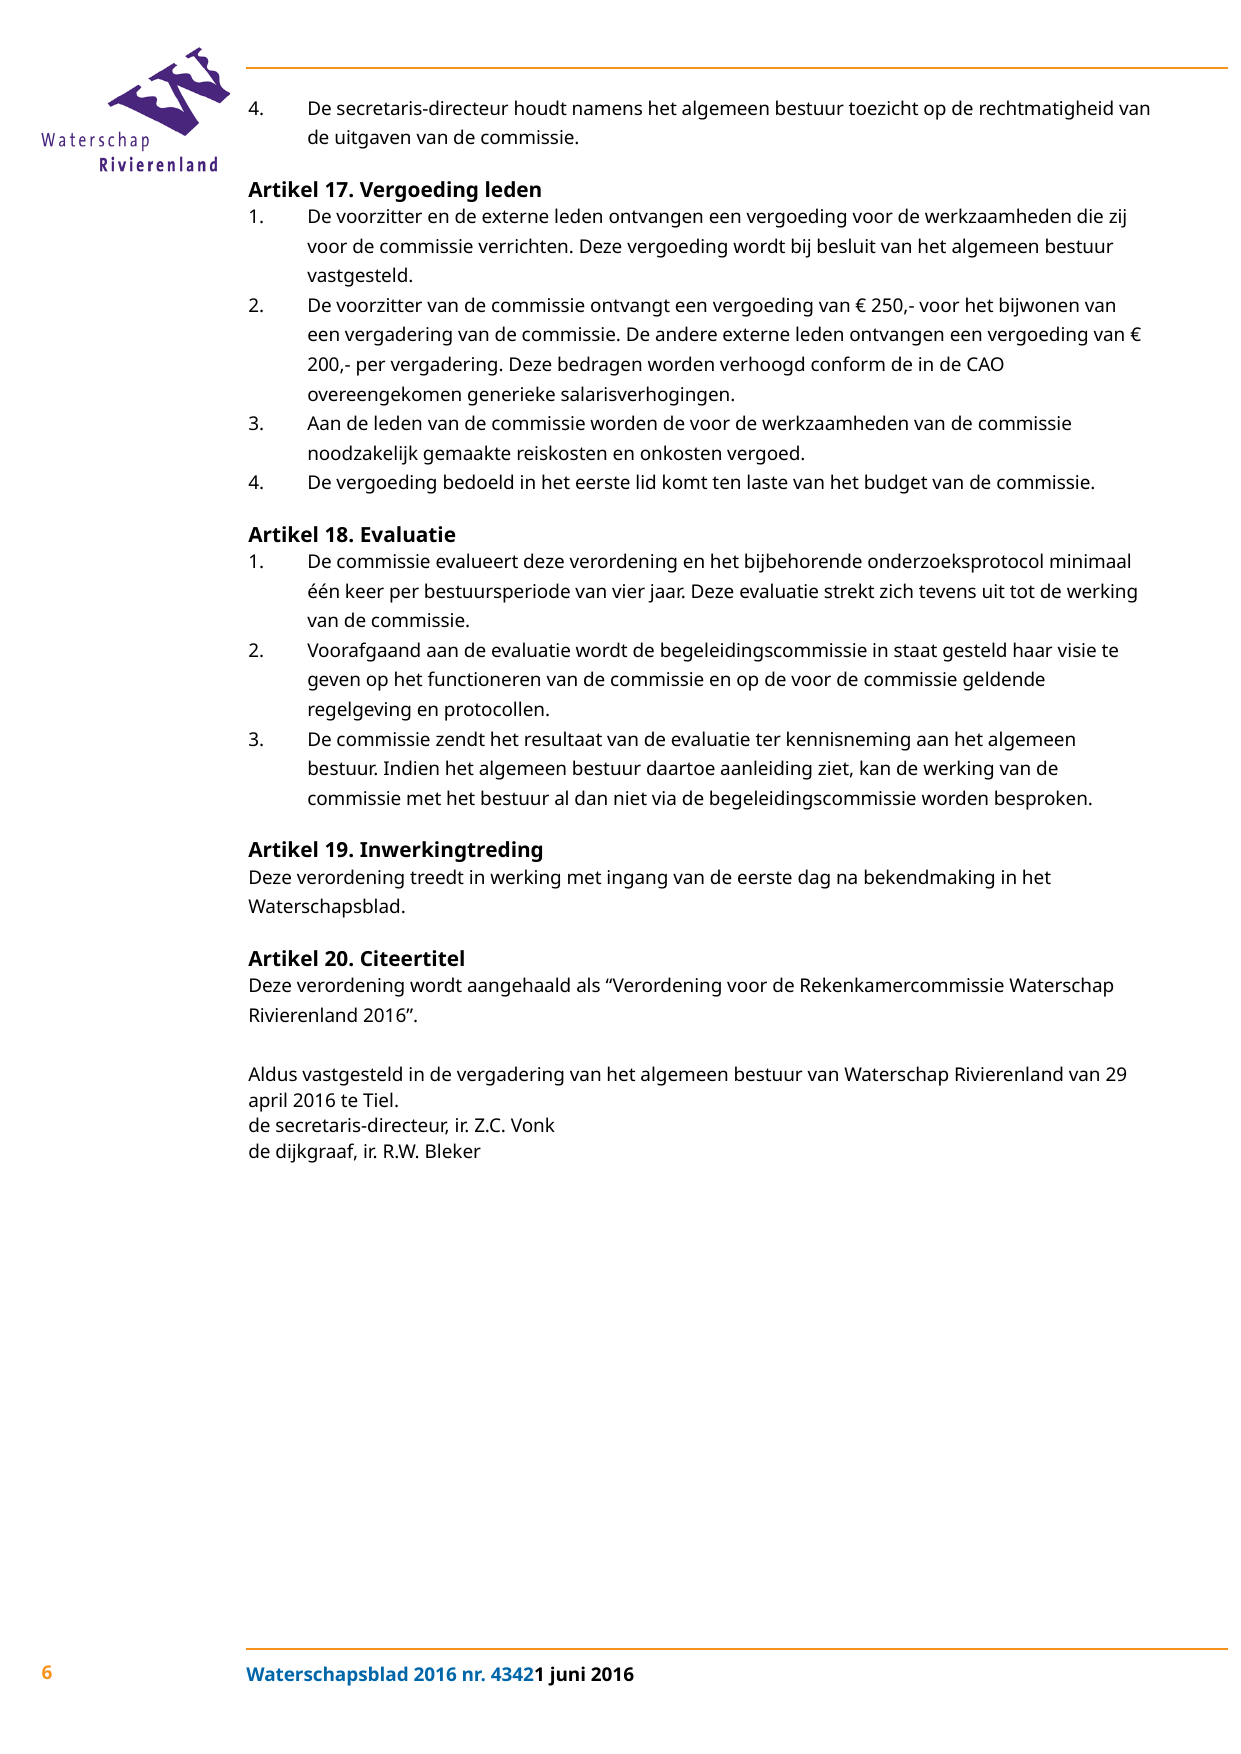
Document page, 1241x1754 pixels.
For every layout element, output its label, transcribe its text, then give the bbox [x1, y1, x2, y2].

text Artikel 18. Evaluatie [248, 520, 1152, 548]
text de secretaris-directeur, ir. Z.C. Vonk [248, 1112, 1152, 1138]
text Deze verordening wordt aangehaald als “Verordening voor de Rekenkamercommissie Waterschap Rivierenland 2016”. [248, 972, 1152, 1028]
list De voorzitter van de commissie ontvangt een vergoeding van € 250,- voor het bijwonen van een vergadering van de commissie. De andere externe leden ontvangen een vergoeding van € 200,- per vergadering. Deze bedragen worden verhoogd conform de in de CAO overeengekomen generieke salarisverhogingen. [248, 292, 1152, 406]
list Voorafgaand aan de evaluatie wordt de begeleidingscommissie in staat gesteld haar visie te geven op het functioneren van de commissie en op de voor de commissie geldende regelgeving en protocollen. [248, 637, 1152, 722]
list De secretaris-directeur houdt namens het algemeen bestuur toezicht op de rechtmatigheid van de uitgaven van de commissie. [248, 95, 1152, 150]
text Aldus vastgesteld in de vergadering van het algemeen bestuur van Waterschap Rivierenland van 29 april 2016 te Tiel. [248, 1061, 1152, 1112]
list De voorzitter en de externe leden ontvangen een vergoeding voor de werkzaamheden die zij voor de commissie verrichten. Deze vergoeding wordt bij besluit van het algemeen bestuur vastgesteld. [248, 203, 1152, 288]
text Artikel 20. Citeertitel [248, 944, 1152, 972]
text Deze verordening treedt in werking met ingang van de eerste dag na bekendmaking in het Waterschapsblad. [248, 864, 1152, 919]
text Artikel 19. Inwerkingtreding [248, 835, 1152, 864]
text de dijkgraaf, ir. R.W. Bleker [248, 1138, 1152, 1164]
list De vergoeding bedoeld in het eerste lid komt ten laste van het budget van de commissie. [248, 469, 1152, 495]
list De commissie zendt het resultaat van de evaluatie ter kennisneming aan het algemeen bestuur. Indien het algemeen bestuur daartoe aanleiding ziet, kan de werking van de commissie met het bestuur al dan niet via de begeleidingscommissie worden besproken. [248, 726, 1152, 811]
list De commissie evalueert deze verordening en het bijbehorende onderzoeksprotocol minimaal één keer per bestuursperiode van vier jaar. Deze evaluatie strekt zich tevens uit tot de werking van de commissie. [248, 548, 1152, 633]
list Aan de leden van de commissie worden de voor de werkzaamheden van de commissie noodzakelijk gemaakte reiskosten en onkosten vergoed. [248, 410, 1152, 466]
text Artikel 17. Vergoeding leden [248, 175, 1152, 203]
picture [41, 47, 231, 172]
